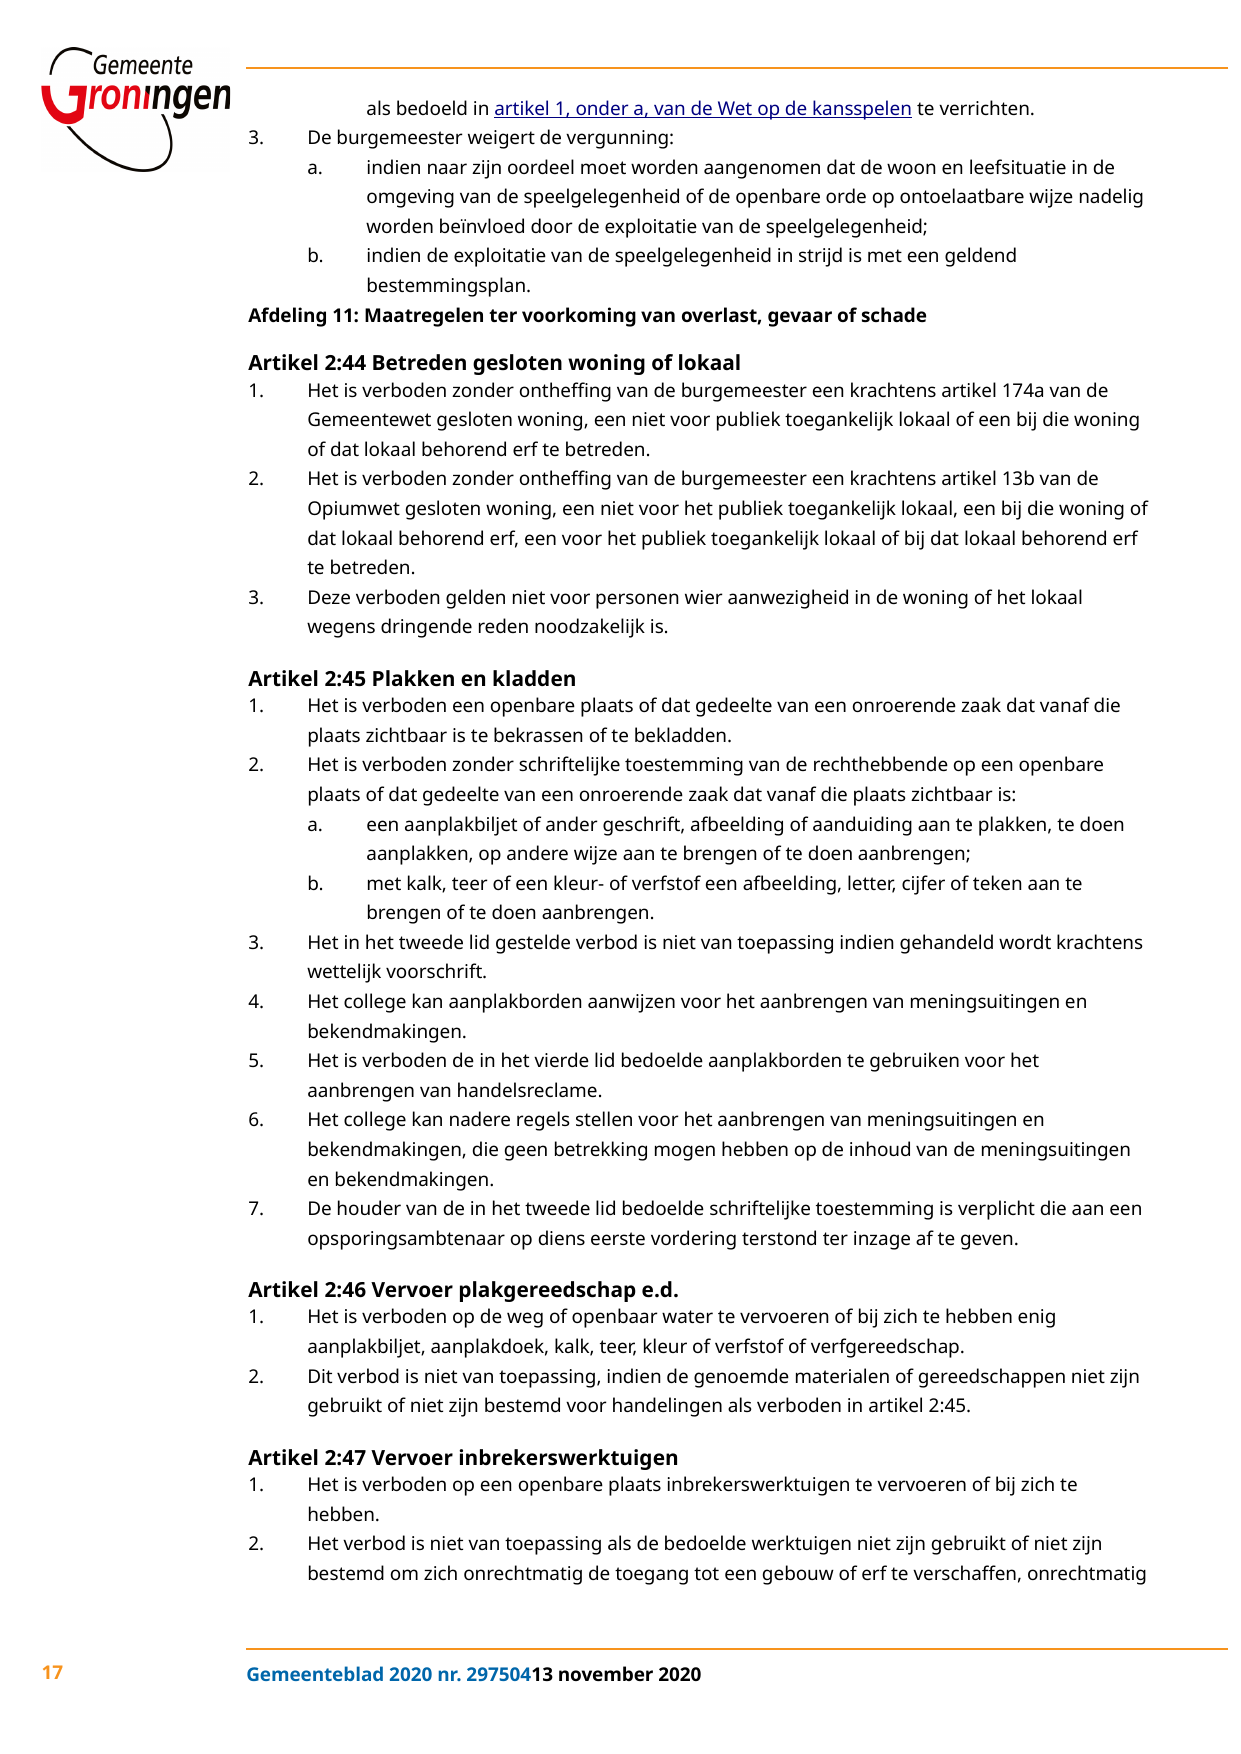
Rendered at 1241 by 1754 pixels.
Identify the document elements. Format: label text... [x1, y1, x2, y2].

text Artikel 2:46 Vervoer plakgereedschap e.d. [248, 1275, 1152, 1304]
list Het is verboden op de weg of openbaar water te vervoeren of bij zich te hebben enig aanplakbiljet, aanplakdoek, kalk, teer, kleur of verfstof of verfgereedschap. [248, 1304, 1152, 1359]
text Artikel 2:47 Vervoer inbrekerswerktuigen [248, 1443, 1152, 1471]
text Artikel 2:45 Plakken en kladden [248, 664, 1152, 692]
list De houder van de in het tweede lid bedoelde schriftelijke toestemming is verplicht die aan een opsporingsambtenaar op diens eerste vordering terstond ter inzage af te geven. [248, 1195, 1152, 1251]
list indien de exploitatie van de speelgelegenheid in strijd is met een geldend bestemmingsplan. [307, 243, 1152, 298]
list Het college kan nadere regels stellen voor het aanbrengen van meningsuitingen en bekendmakingen, die geen betrekking mogen hebben op de inhoud van de meningsuitingen en bekendmakingen. [248, 1107, 1152, 1191]
list Het is verboden zonder ontheffing van de burgemeester een krachtens artikel 13b van de Opiumwet gesloten woning, een niet voor het publiek toegankelijk lokaal, een bij die woning of dat lokaal behorend erf, een voor het publiek toegankelijk lokaal of bij dat lokaal behorend erf te betreden. [248, 466, 1152, 580]
list als bedoeld in artikel 1, onder a, van de Wet op de kansspelen te verrichten. [307, 95, 1152, 121]
list Het is verboden zonder schriftelijke toestemming van de rechthebbende op een openbare plaats of dat gedeelte van een onroerende zaak dat vanaf die plaats zichtbaar is: [248, 752, 1152, 807]
list met kalk, teer of een kleur- of verfstof een afbeelding, letter, cijfer of teken aan te brengen of te doen aanbrengen. [307, 870, 1152, 925]
list Het is verboden op een openbare plaats inbrekerswerktuigen te vervoeren of bij zich te hebben. [248, 1471, 1152, 1527]
text Afdeling 11: Maatregelen ter voorkoming van overlast, gevaar of schade [248, 302, 1152, 328]
list Het college kan aanplakborden aanwijzen voor het aanbrengen van meningsuitingen en bekendmakingen. [248, 988, 1152, 1043]
list Dit verbod is niet van toepassing, indien de genoemde materialen of gereedschappen niet zijn gebruikt of niet zijn bestemd voor handelingen als verboden in artikel 2:45. [248, 1363, 1152, 1418]
list Het in het tweede lid gestelde verbod is niet van toepassing indien gehandeld wordt krachtens wettelijk voorschrift. [248, 929, 1152, 984]
list indien naar zijn oordeel moet worden aangenomen dat de woon en leefsituatie in de omgeving van de speelgelegenheid of de openbare orde op ontoelaatbare wijze nadelig worden beïnvloed door de exploitatie van de speelgelegenheid; [307, 154, 1152, 239]
text Artikel 2:44 Betreden gesloten woning of lokaal [248, 348, 1152, 377]
list Deze verboden gelden niet voor personen wier aanwezigheid in de woning of het lokaal wegens dringende reden noodzakelijk is. [248, 584, 1152, 639]
list Het is verboden een openbare plaats of dat gedeelte van een onroerende zaak dat vanaf die plaats zichtbaar is te bekrassen of te bekladden. [248, 692, 1152, 748]
list Het is verboden de in het vierde lid bedoelde aanplakborden te gebruiken voor het aanbrengen van handelsreclame. [248, 1047, 1152, 1103]
list Het verbod is niet van toepassing als de bedoelde werktuigen niet zijn gebruikt of niet zijn bestemd om zich onrechtmatig de toegang tot een gebouw of erf te verschaffen, onrechtmatig [248, 1531, 1152, 1586]
picture [41, 47, 231, 172]
list Het is verboden zonder ontheffing van de burgemeester een krachtens artikel 174a van de Gemeentewet gesloten woning, een niet voor publiek toegankelijk lokaal of een bij die woning of dat lokaal behorend erf te betreden. [248, 377, 1152, 462]
list een aanplakbiljet of ander geschrift, afbeelding of aanduiding aan te plakken, te doen aanplakken, op andere wijze aan te brengen of te doen aanbrengen; [307, 811, 1152, 866]
list De burgemeester weigert de vergunning: [248, 124, 1152, 150]
